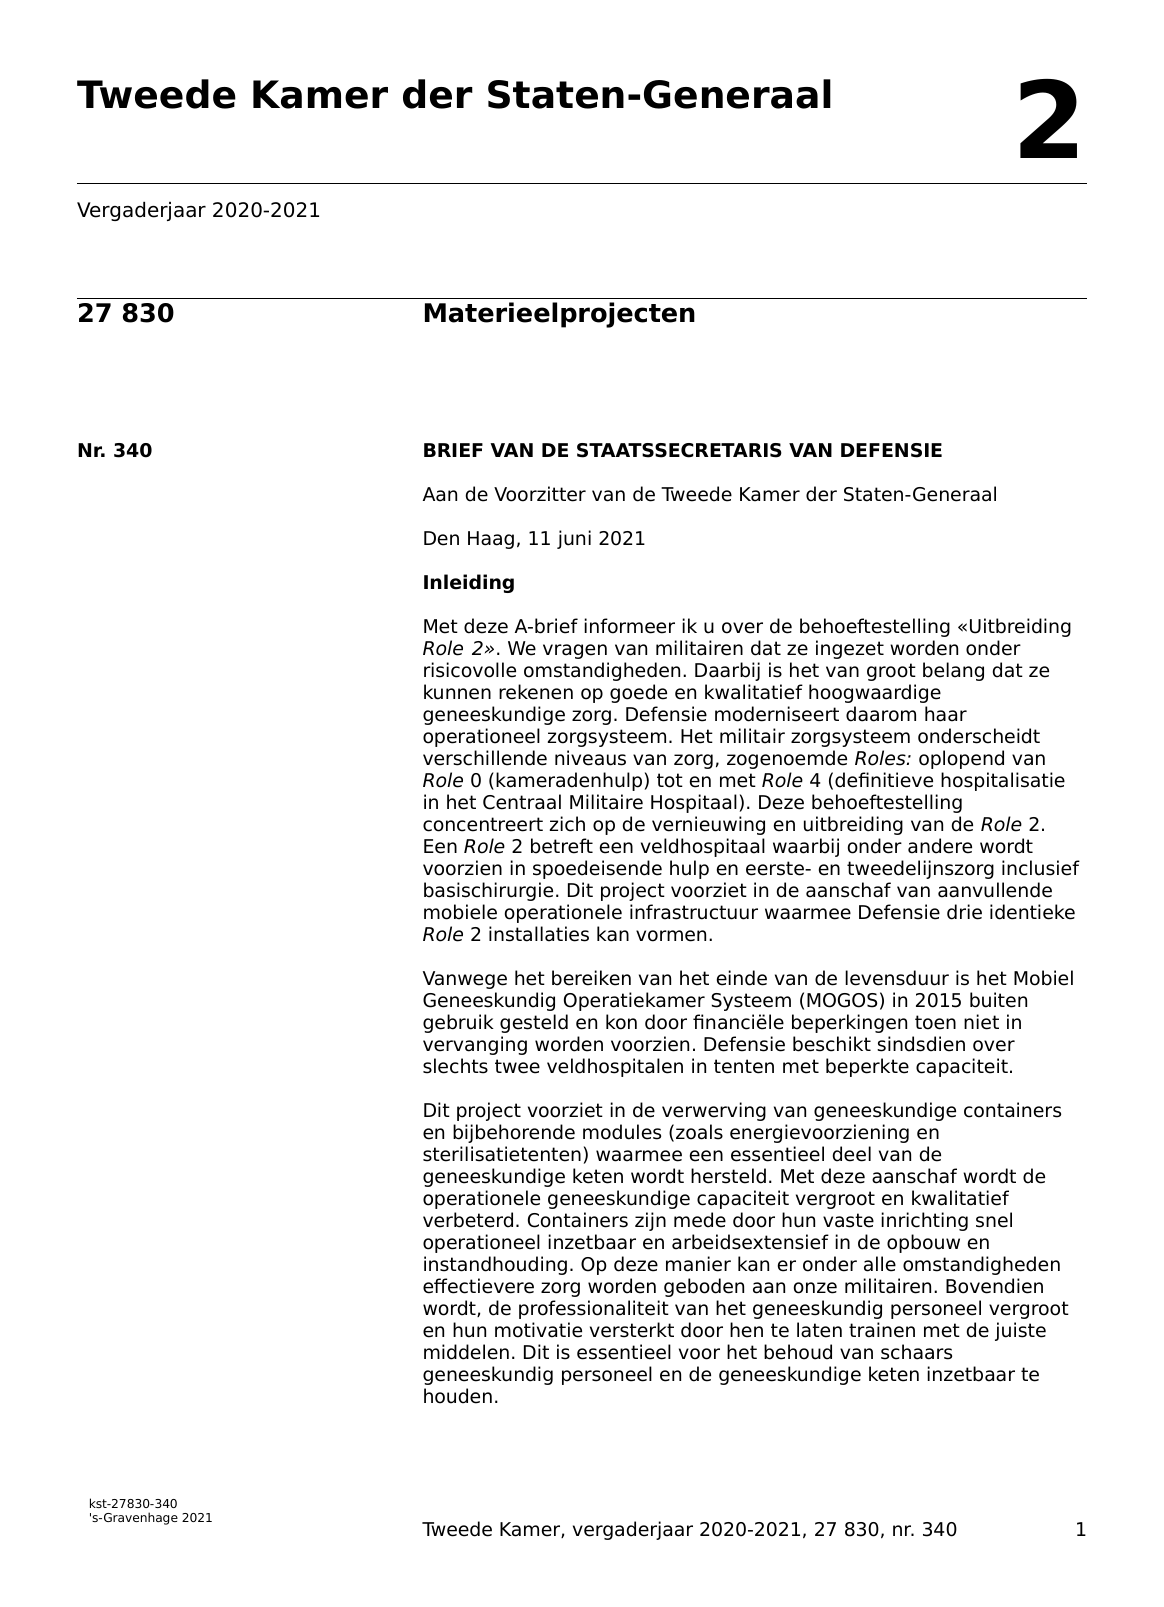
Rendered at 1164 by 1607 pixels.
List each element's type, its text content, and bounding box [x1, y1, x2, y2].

table_header Tweede Kamer der Staten-Generaal [77, 59, 886, 183]
text Aan de Voorzitter van de Tweede Kamer der Staten-Generaal [422, 484, 1087, 506]
table_cell Vergaderjaar 2020-2021 [77, 184, 1087, 298]
text Den Haag, 11 juni 2021 [422, 528, 1087, 550]
subtitle Nr. 340 BRIEF VAN DE STAATSSECRETARIS VAN DEFENSIE [77, 440, 1087, 462]
text Met deze A-brief informeer ik u over de behoeftestelling «Uitbreiding Role 2». We vragen van militairen dat ze ingezet worden onder risicovolle omstandigheden. Daarbij is het van groot belang dat ze kunnen rekenen op goede en kwalitatief hoogwaardige geneeskundige zorg. Defensie moderniseert daarom haar operationeel zorgsysteem. Het militair zorgsysteem onderscheidt verschillende niveaus van zorg, zogenoemde Roles: oplopend van Role 0 (kameradenhulp) tot en met Role 4 (definitieve hospitalisatie in het Centraal Militaire Hospitaal). Deze behoeftestelling concentreert zich op de vernieuwing en uitbreiding van de Role 2. Een Role 2 betreft een veldhospitaal waarbij onder andere wordt voorzien in spoedeisende hulp en eerste- en tweedelijnszorg inclusief basischirurgie. Dit project voorziet in de aanschaf van aanvullende mobiele operationele infrastructuur waarmee Defensie drie identieke Role 2 installaties kan vormen. [422, 616, 1087, 946]
text Dit project voorziet in de verwerving van geneeskundige containers en bijbehorende modules (zoals energievoorziening en sterilisatietenten) waarmee een essentieel deel van de geneeskundige keten wordt hersteld. Met deze aanschaf wordt de operationele geneeskundige capaciteit vergroot en kwalitatief verbeterd. Containers zijn mede door hun vaste inrichting snel operationeel inzetbaar en arbeidsextensief in de opbouw en instandhouding. Op deze manier kan er onder alle omstandigheden effectievere zorg worden geboden aan onze militairen. Bovendien wordt, de professionaliteit van het geneeskundig personeel vergroot en hun motivatie versterkt door hen te laten trainen met de juiste middelen. Dit is essentieel voor het behoud van schaars geneeskundig personeel en de geneeskundige keten inzetbaar te houden. [422, 1100, 1087, 1408]
text kst-27830-340 [88, 1497, 323, 1511]
subtitle Inleiding [422, 572, 1087, 594]
table_header 2 [886, 59, 1087, 183]
text 's-Gravenhage 2021 [88, 1511, 323, 1525]
text Vanwege het bereiken van het einde van de levensduur is het Mobiel Geneeskundig Operatiekamer Systeem (MOGOS) in 2015 buiten gebruik gesteld en kon door financiële beperkingen toen niet in vervanging worden voorzien. Defensie beschikt sindsdien over slechts twee veldhospitalen in tenten met beperkte capaciteit. [422, 968, 1087, 1078]
subtitle 27 830 Materieelprojecten [77, 299, 1087, 329]
